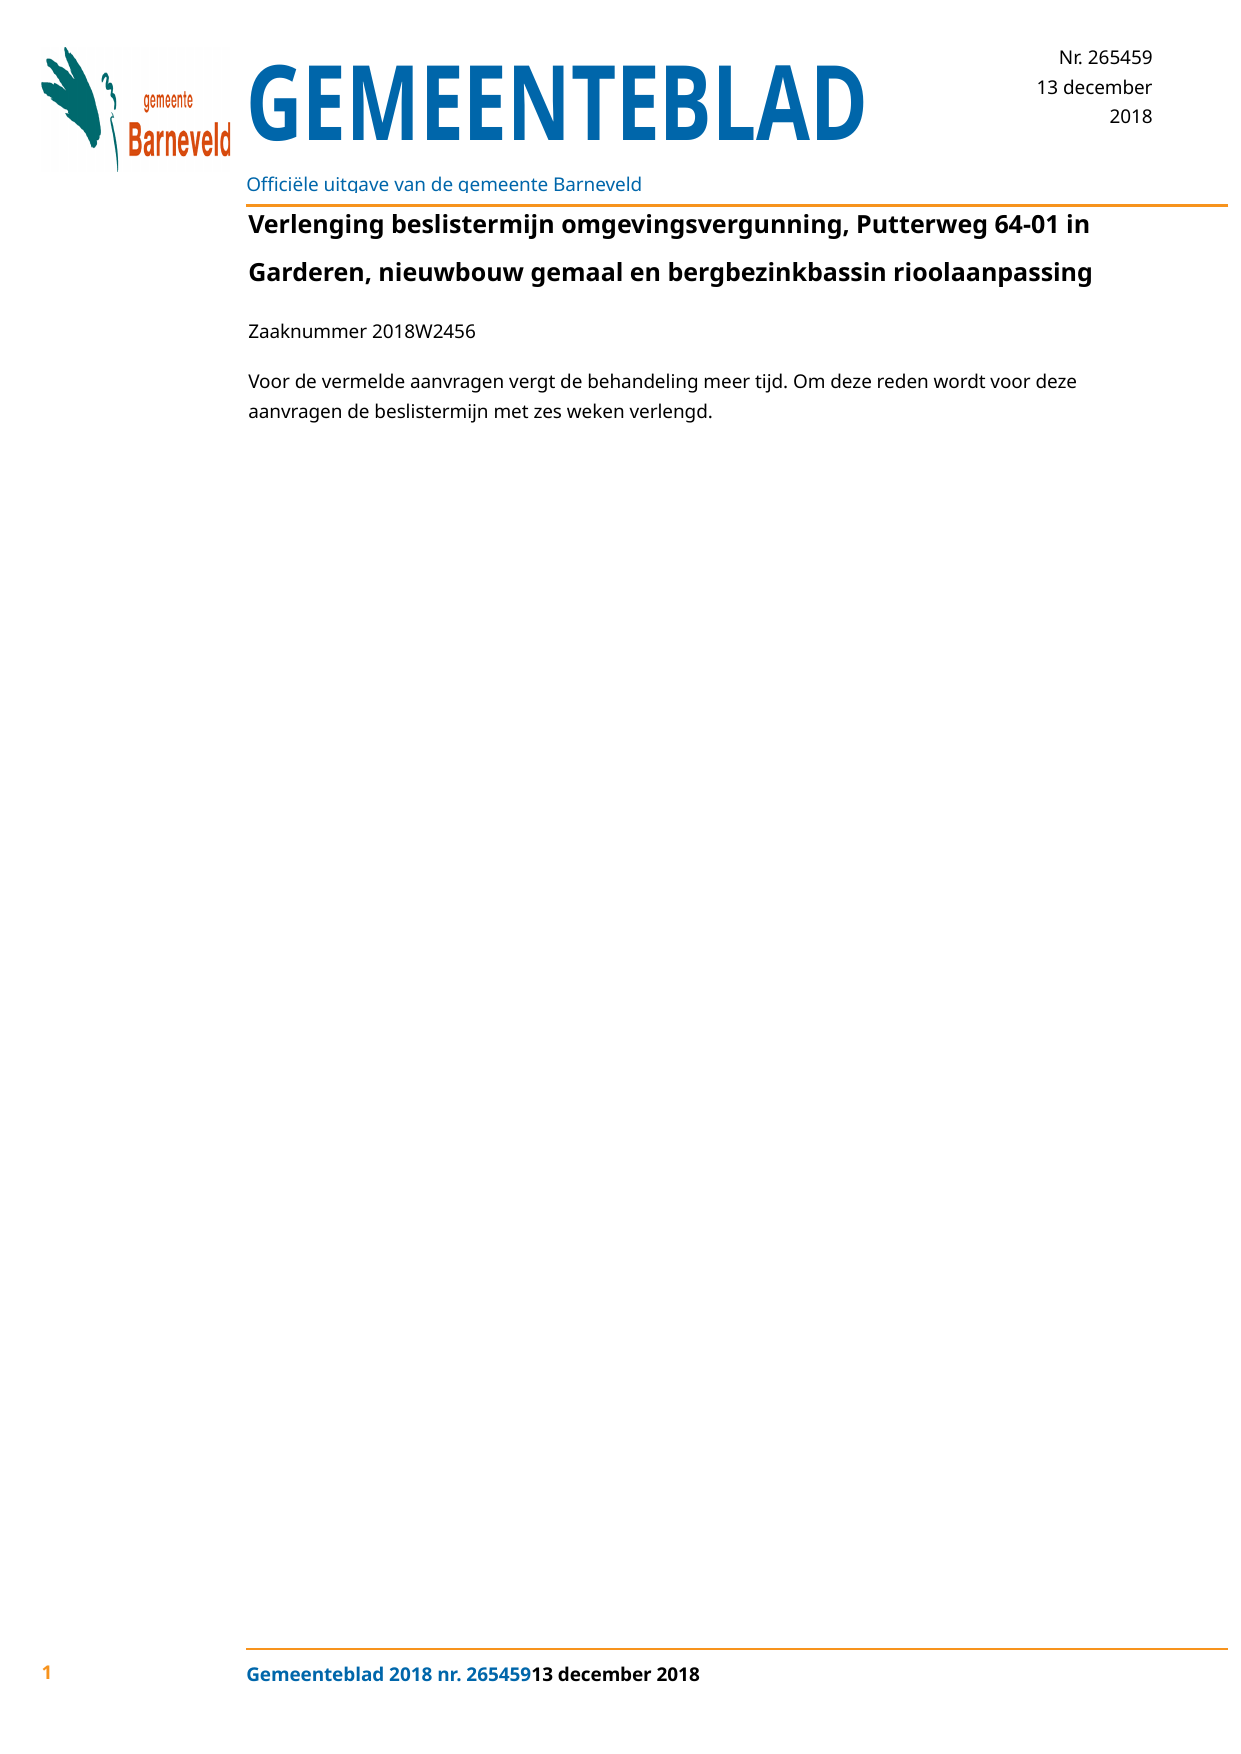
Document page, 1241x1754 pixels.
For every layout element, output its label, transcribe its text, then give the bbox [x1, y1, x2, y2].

picture [41, 47, 231, 172]
text Zaaknummer 2018W2456 [248, 318, 1152, 344]
text Voor de vermelde aanvragen vergt de behandeling meer tijd. Om deze reden wordt voor deze aanvragen de beslistermijn met zes weken verlengd. [248, 368, 1152, 424]
text Verlenging beslistermijn omgevingsvergunning, Putterweg 64-01 in Garderen, nieuwbouw gemaal en bergbezinkbassin rioolaanpassing [248, 207, 1152, 288]
